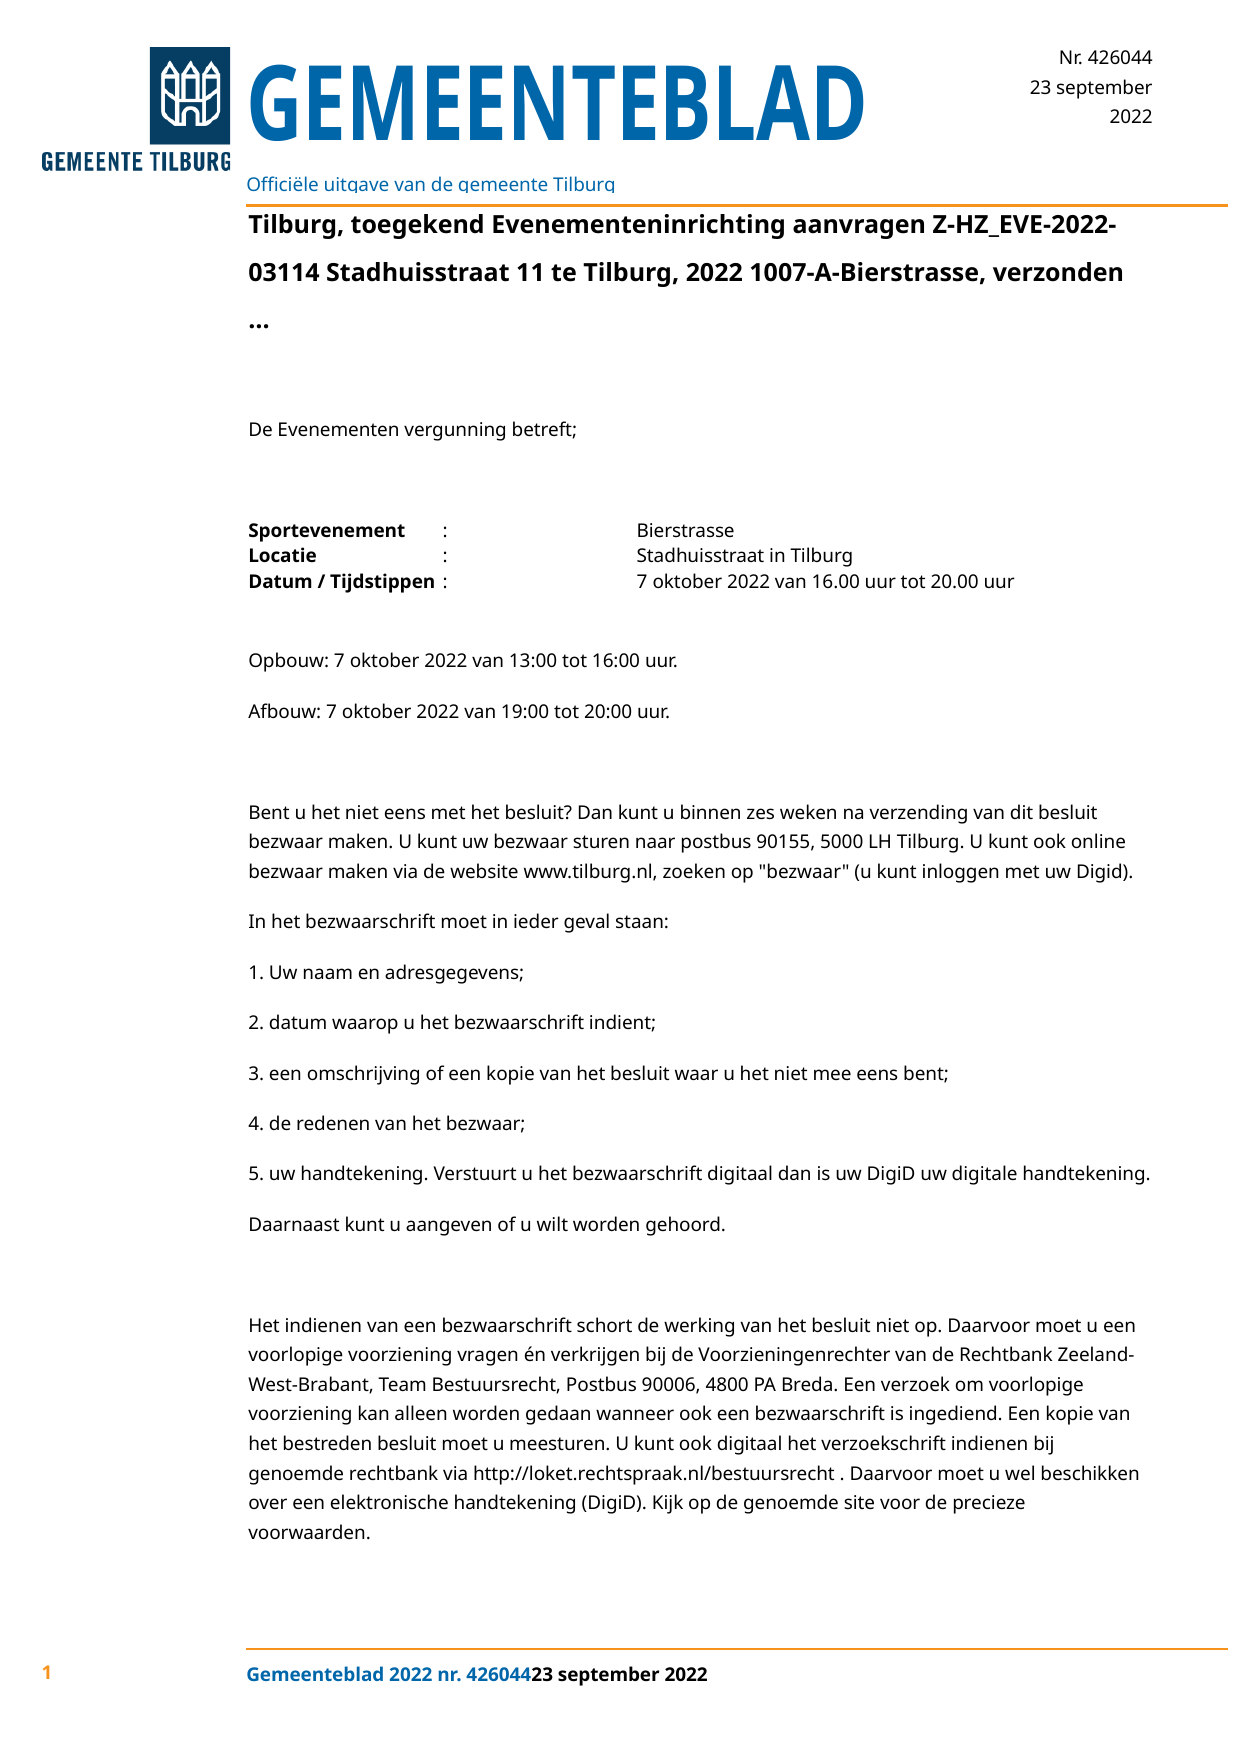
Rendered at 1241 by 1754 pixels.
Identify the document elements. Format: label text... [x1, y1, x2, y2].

text De Evenementen vergunning betreft; [248, 416, 1152, 442]
table_cell Datum / Tijdstippen [248, 568, 442, 594]
table_cell Locatie [248, 543, 442, 568]
table_header : [442, 517, 636, 543]
table_cell Stadhuisstraat in Tilburg [636, 543, 1152, 568]
text Opbouw: 7 oktober 2022 van 13:00 tot 16:00 uur. [248, 648, 1152, 673]
text Daarnaast kunt u aangeven of u wilt worden gehoord. [248, 1211, 1152, 1237]
text 4. de redenen van het bezwaar; [248, 1110, 1152, 1136]
text Tilburg, toegekend Evenementeninrichting aanvragen Z-HZ_EVE-2022-03114 Stadhuisstraat 11 te Tilburg, 2022 1007-A-Bierstrasse, verzonden … [248, 207, 1152, 336]
text 3. een omschrijving of een kopie van het besluit waar u het niet mee eens bent; [248, 1060, 1152, 1086]
text Bent u het niet eens met het besluit? Dan kunt u binnen zes weken na verzending van dit besluit bezwaar maken. U kunt uw bezwaar sturen naar postbus 90155, 5000 LH Tilburg. U kunt ook online bezwaar maken via de website www.tilburg.nl, zoeken op "bezwaar" (u kunt inloggen met uw Digid). [248, 799, 1152, 884]
text 1. Uw naam en adresgegevens; [248, 959, 1152, 985]
table_cell : [442, 543, 636, 568]
table_cell 7 oktober 2022 van 16.00 uur tot 20.00 uur [636, 568, 1152, 594]
text Het indienen van een bezwaarschrift schort de werking van het besluit niet op. Daarvoor moet u een voorlopige voorziening vragen én verkrijgen bij de Voorzieningenrechter van de Rechtbank Zeeland-West-Brabant, Team Bestuursrecht, Postbus 90006, 4800 PA Breda. Een verzoek om voorlopige voorziening kan alleen worden gedaan wanneer ook een bezwaarschrift is ingediend. Een kopie van het bestreden besluit moet u meesturen. U kunt ook digitaal het verzoekschrift indienen bij genoemde rechtbank via http://loket.rechtspraak.nl/bestuursrecht . Daarvoor moet u wel beschikken over een elektronische handtekening (DigiD). Kijk op de genoemde site voor de precieze voorwaarden. [248, 1312, 1152, 1545]
picture [41, 47, 231, 172]
table_header Bierstrasse [636, 517, 1152, 543]
text 5. uw handtekening. Verstuurt u het bezwaarschrift digitaal dan is uw DigiD uw digitale handtekening. [248, 1161, 1152, 1186]
text 2. datum waarop u het bezwaarschrift indient; [248, 1009, 1152, 1035]
table_header Sportevenement [248, 517, 442, 543]
text In het bezwaarschrift moet in ieder geval staan: [248, 908, 1152, 934]
table_cell : [442, 568, 636, 594]
text Afbouw: 7 oktober 2022 van 19:00 tot 20:00 uur. [248, 698, 1152, 724]
